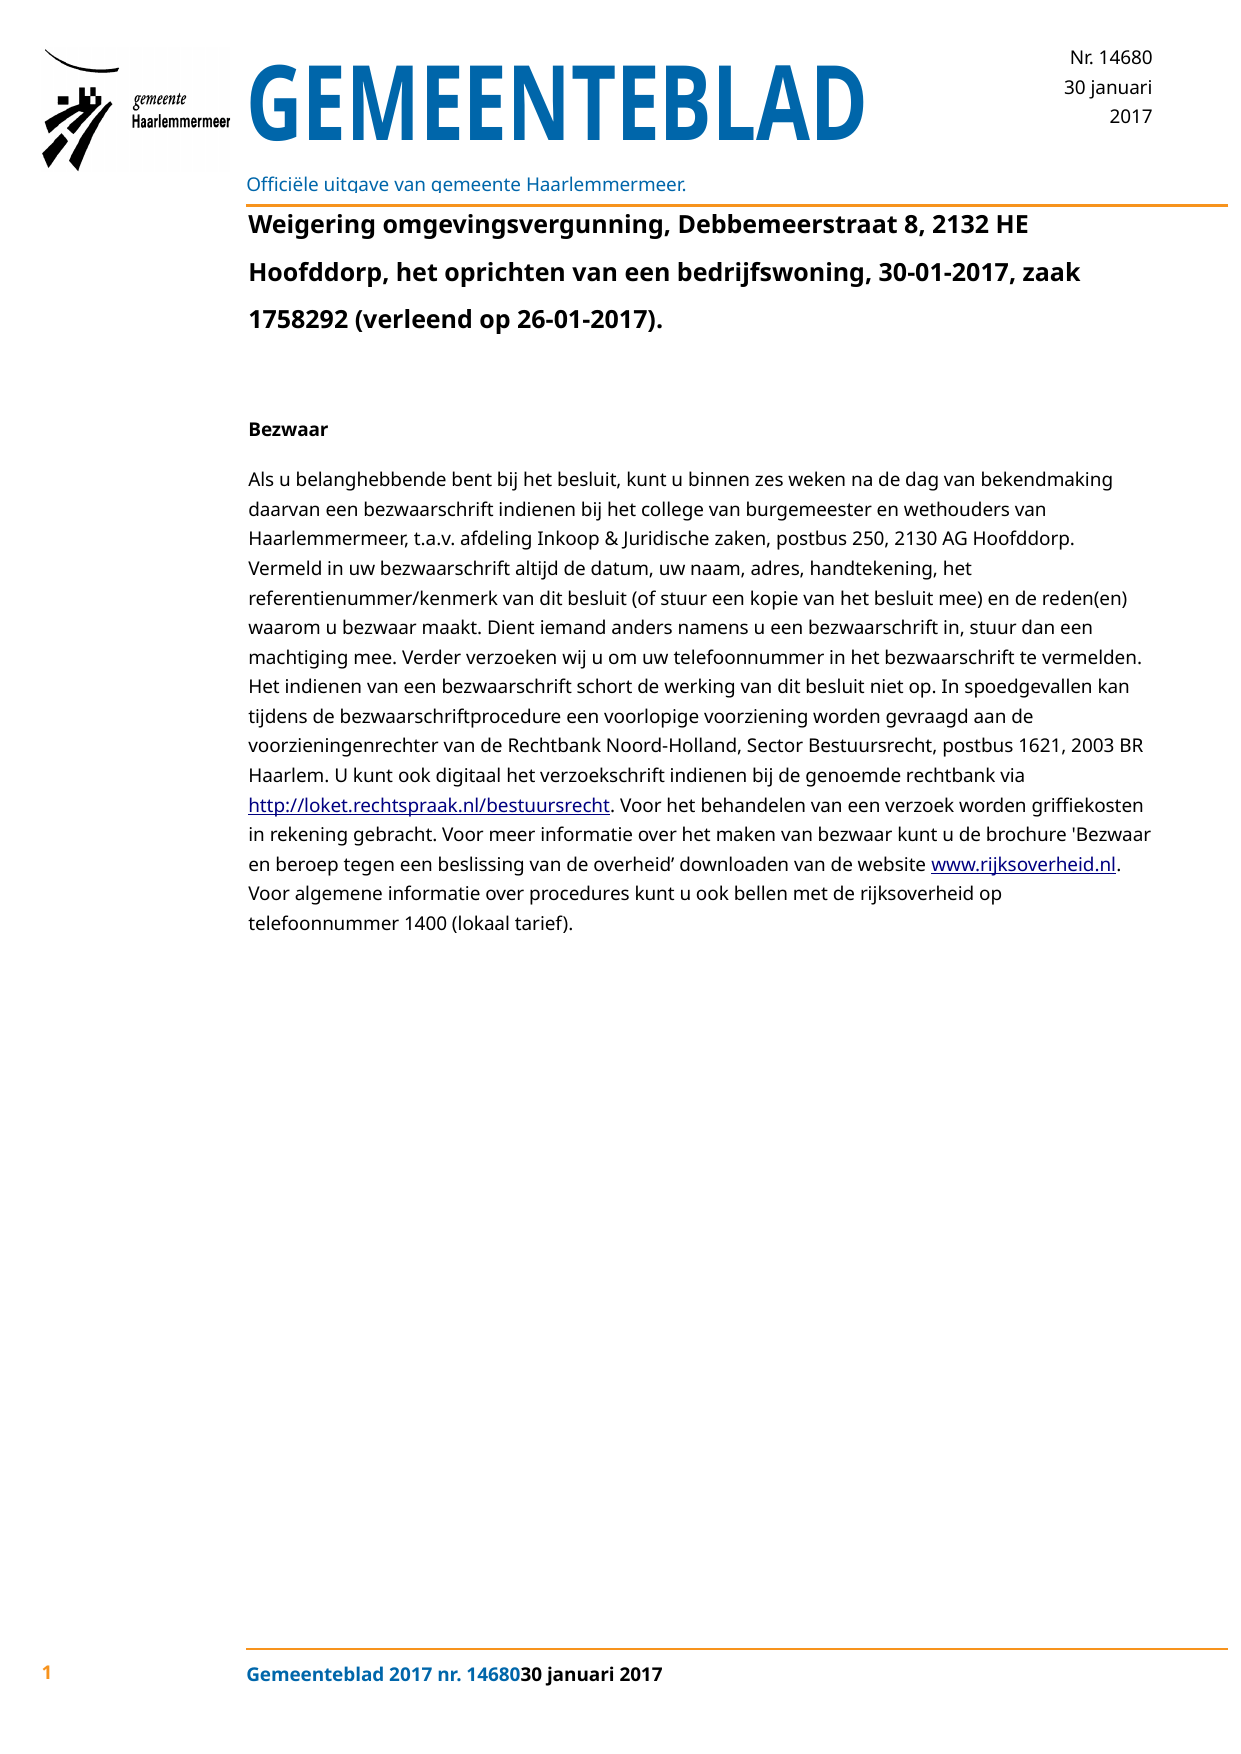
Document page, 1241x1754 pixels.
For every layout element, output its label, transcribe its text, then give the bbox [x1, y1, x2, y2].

picture [41, 47, 231, 172]
text Weigering omgevingsvergunning, Debbemeerstraat 8, 2132 HE Hoofddorp, het oprichten van een bedrijfswoning, 30-01-2017, zaak 1758292 (verleend op 26-01-2017). [248, 207, 1152, 336]
text Bezwaar [248, 416, 1152, 442]
text Als u belanghebbende bent bij het besluit, kunt u binnen zes weken na de dag van bekendmaking daarvan een bezwaarschrift indienen bij het college van burgemeester en wethouders van Haarlemmermeer, t.a.v. afdeling Inkoop & Juridische zaken, postbus 250, 2130 AG Hoofddorp. Vermeld in uw bezwaarschrift altijd de datum, uw naam, adres, handtekening, het referentienummer/kenmerk van dit besluit (of stuur een kopie van het besluit mee) en de reden(en) waarom u bezwaar maakt. Dient iemand anders namens u een bezwaarschrift in, stuur dan een machtiging mee. Verder verzoeken wij u om uw telefoonnummer in het bezwaarschrift te vermelden. Het indienen van een bezwaarschrift schort de werking van dit besluit niet op. In spoedgevallen kan tijdens de bezwaarschriftprocedure een voorlopige voorziening worden gevraagd aan de voorzieningenrechter van de Rechtbank Noord-Holland, Sector Bestuursrecht, postbus 1621, 2003 BR Haarlem. U kunt ook digitaal het verzoekschrift indienen bij de genoemde rechtbank via http://loket.rechtspraak.nl/bestuursrecht. Voor het behandelen van een verzoek worden griffiekosten in rekening gebracht. Voor meer informatie over het maken van bezwaar kunt u de brochure 'Bezwaar en beroep tegen een beslissing van de overheid’ downloaden van de website www.rijksoverheid.nl. Voor algemene informatie over procedures kunt u ook bellen met de rijksoverheid op telefoonnummer 1400 (lokaal tarief). [248, 466, 1152, 936]
